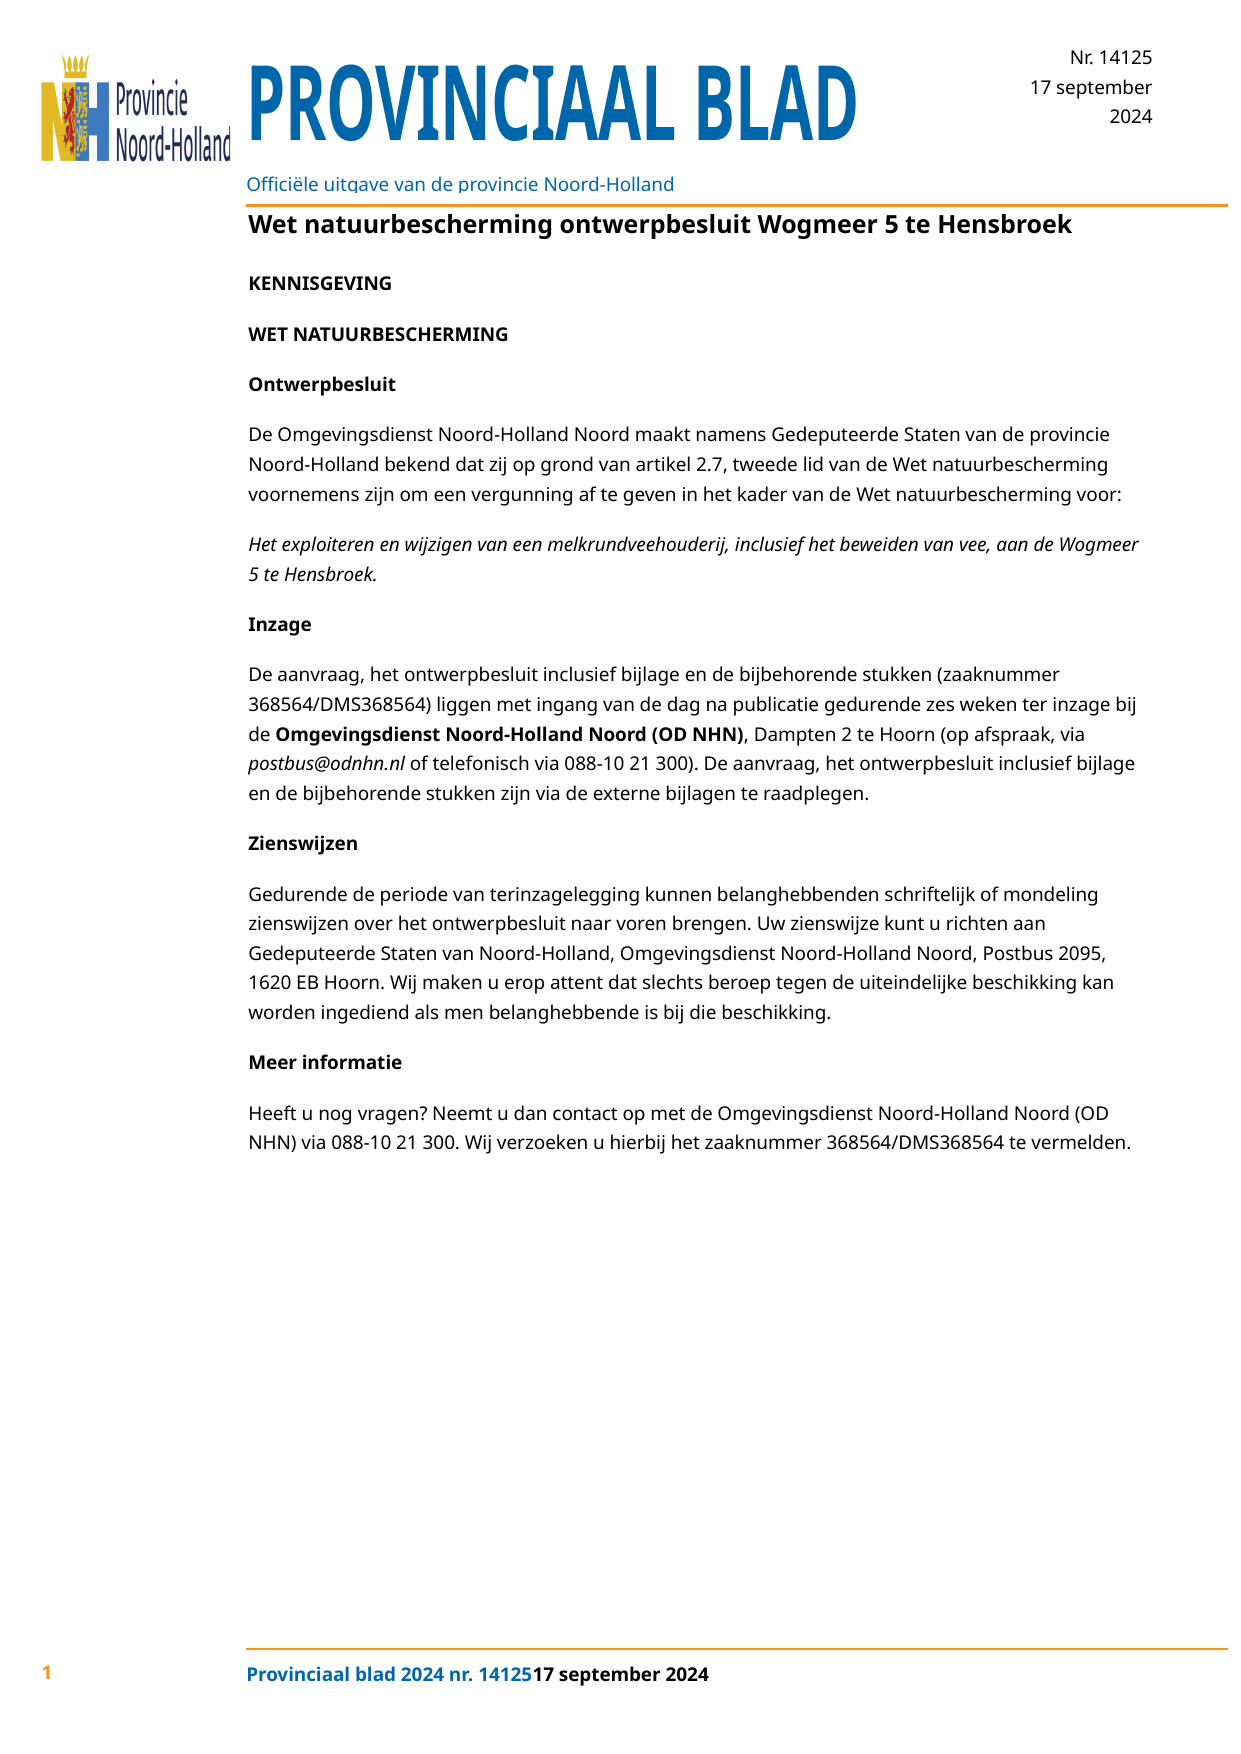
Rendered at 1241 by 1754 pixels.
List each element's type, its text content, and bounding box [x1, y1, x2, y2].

text Heeft u nog vragen? Neemt u dan contact op met de Omgevingsdienst Noord-Holland Noord (OD NHN) via 088-10 21 300. Wij verzoeken u hierbij het zaaknummer 368564/DMS368564 te vermelden. [248, 1100, 1152, 1155]
text De Omgevingsdienst Noord-Holland Noord maakt namens Gedeputeerde Staten van de provincie Noord-Holland bekend dat zij op grond van artikel 2.7, tweede lid van de Wet natuurbescherming voornemens zijn om een vergunning af te geven in het kader van de Wet natuurbescherming voor: [248, 422, 1152, 506]
text Gedurende de periode van terinzagelegging kunnen belanghebbenden schriftelijk of mondeling zienswijzen over het ontwerpbesluit naar voren brengen. Uw zienswijze kunt u richten aan Gedeputeerde Staten van Noord-Holland, Omgevingsdienst Noord-Holland Noord, Postbus 2095, 1620 EB Hoorn. Wij maken u erop attent dat slechts beroep tegen de uiteindelijke beschikking kan worden ingediend als men belanghebbende is bij die beschikking. [248, 881, 1152, 1025]
text Wet natuurbescherming ontwerpbesluit Wogmeer 5 te Hensbroek [248, 207, 1152, 241]
text Meer informatie [248, 1049, 1152, 1075]
text KENNISGEVING [248, 270, 1152, 296]
text Ontwerpbesluit [248, 371, 1152, 397]
text WET NATUURBESCHERMING [248, 321, 1152, 346]
text Het exploiteren en wijzigen van een melkrundveehouderij, inclusief het beweiden van vee, aan de Wogmeer 5 te Hensbroek. [248, 531, 1152, 586]
text De aanvraag, het ontwerpbesluit inclusief bijlage en de bijbehorende stukken (zaaknummer 368564/DMS368564) liggen met ingang van de dag na publicatie gedurende zes weken ter inzage bij de Omgevingsdienst Noord-Holland Noord (OD NHN), Dampten 2 te Hoorn (op afspraak, via postbus@odnhn.nl of telefonisch via 088-10 21 300). De aanvraag, het ontwerpbesluit inclusief bijlage en de bijbehorende stukken zijn via de externe bijlagen te raadplegen. [248, 662, 1152, 806]
picture [41, 47, 231, 172]
text Zienswijzen [248, 830, 1152, 856]
text Inzage [248, 611, 1152, 637]
